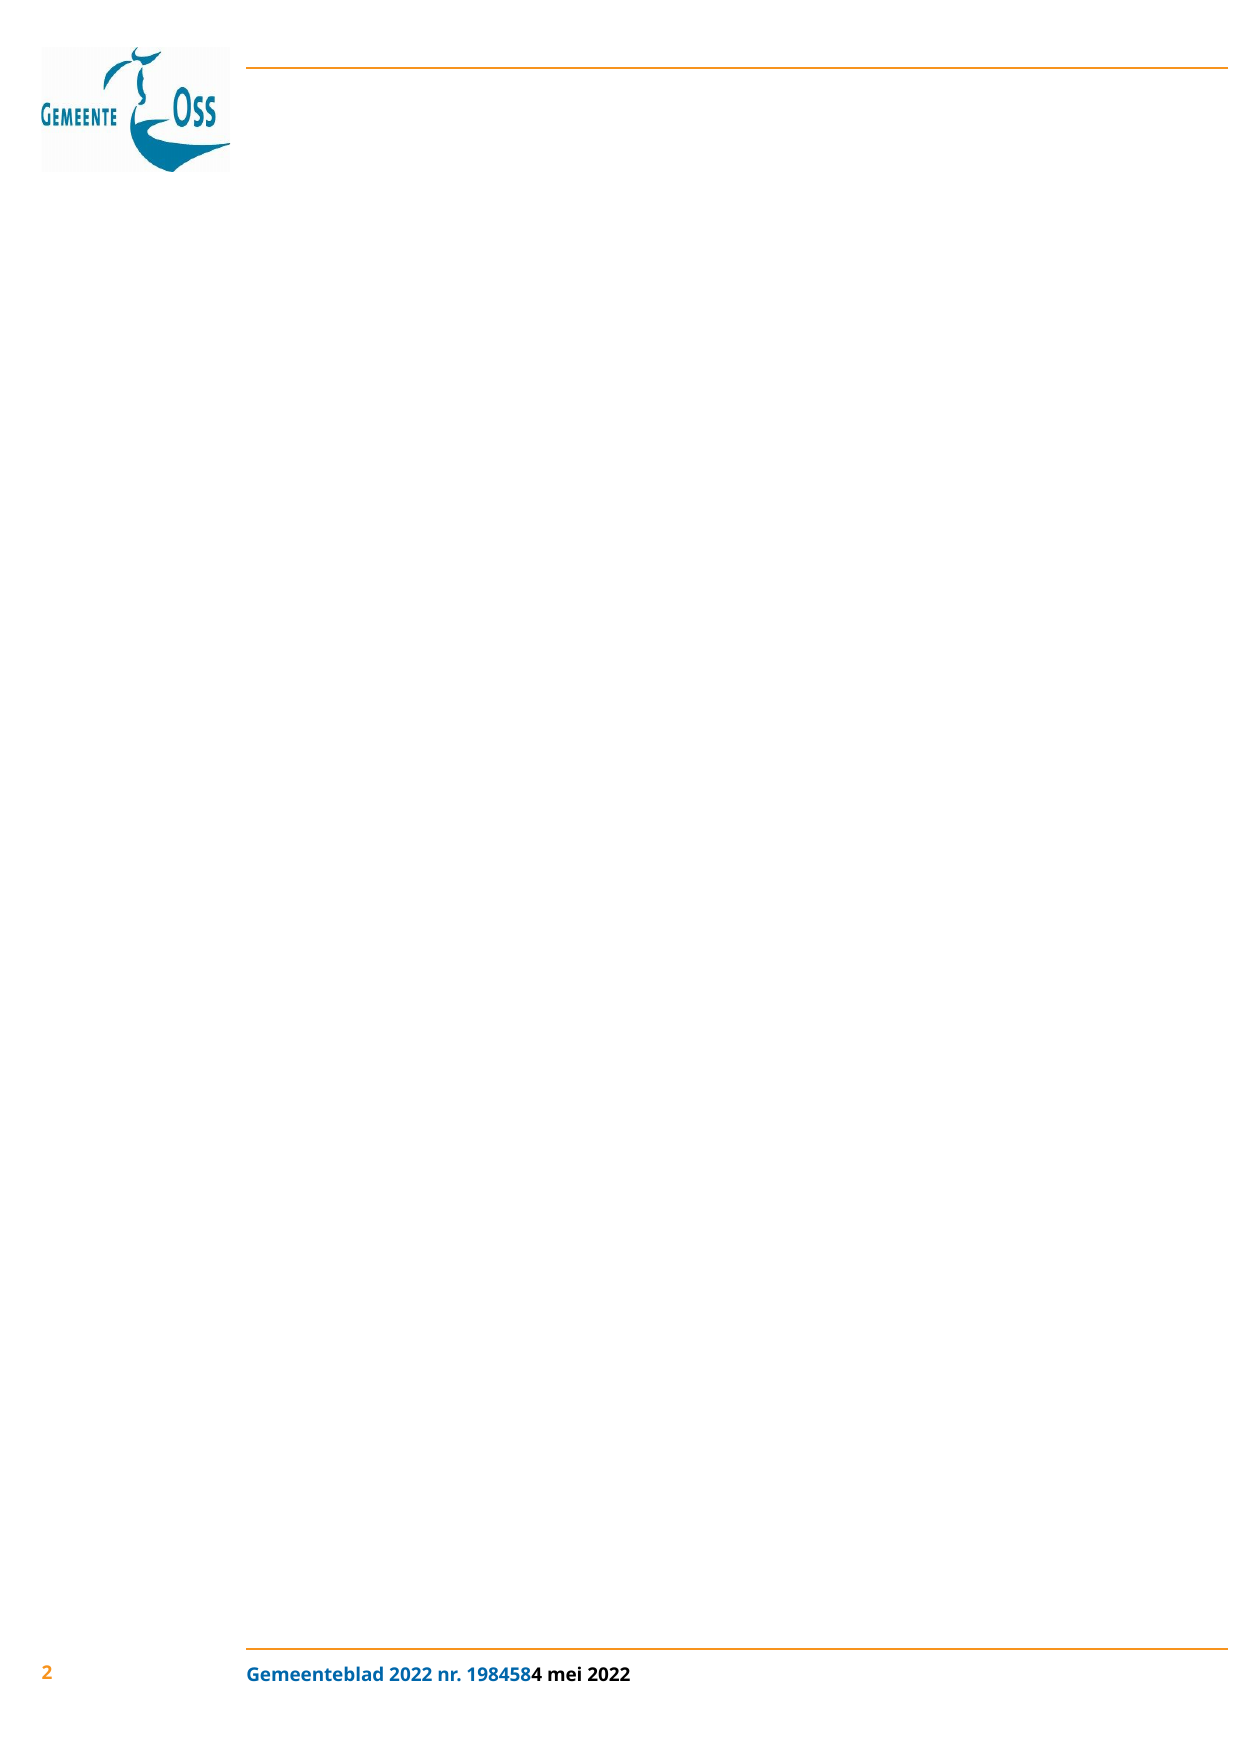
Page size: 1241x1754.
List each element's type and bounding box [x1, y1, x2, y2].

picture [41, 47, 231, 172]
